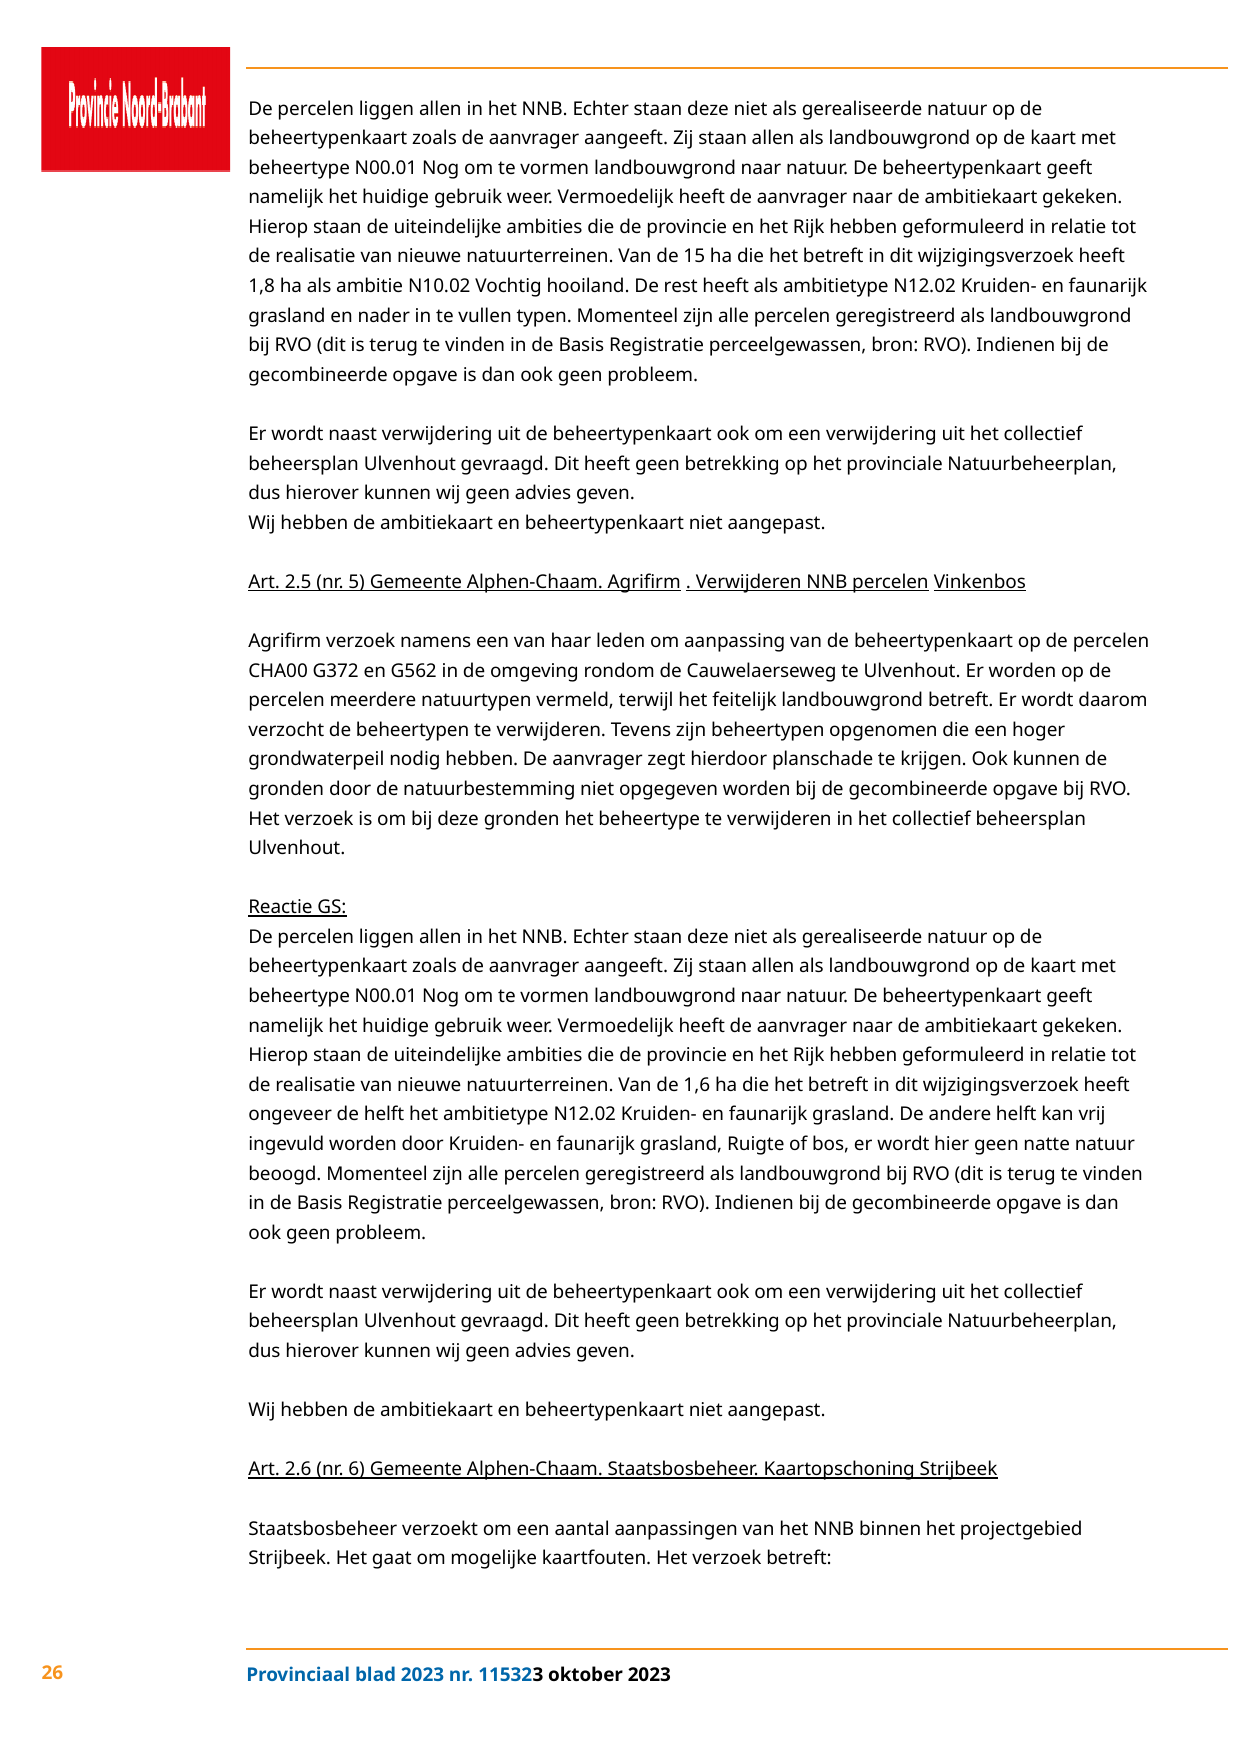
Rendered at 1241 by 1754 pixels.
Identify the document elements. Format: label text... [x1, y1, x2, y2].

text Er wordt naast verwijdering uit de beheertypenkaart ook om een verwijdering uit het collectief beheersplan Ulvenhout gevraagd. Dit heeft geen betrekking op het provinciale Natuurbeheerplan, dus hierover kunnen wij geen advies geven. [248, 1278, 1152, 1363]
text Reactie GS: [248, 893, 1152, 919]
text Wij hebben de ambitiekaart en beheertypenkaart niet aangepast. [248, 1396, 1152, 1422]
text De percelen liggen allen in het NNB. Echter staan deze niet als gerealiseerde natuur op de beheertypenkaart zoals de aanvrager aangeeft. Zij staan allen als landbouwgrond op de kaart met beheertype N00.01 Nog om te vormen landbouwgrond naar natuur. De beheertypenkaart geeft namelijk het huidige gebruik weer. Vermoedelijk heeft de aanvrager naar de ambitiekaart gekeken. Hierop staan de uiteindelijke ambities die de provincie en het Rijk hebben geformuleerd in relatie tot de realisatie van nieuwe natuurterreinen. Van de 15 ha die het betreft in dit wijzigingsverzoek heeft 1,8 ha als ambitie N10.02 Vochtig hooiland. De rest heeft als ambitietype N12.02 Kruiden- en faunarijk grasland en nader in te vullen typen. Momenteel zijn alle percelen geregistreerd als landbouwgrond bij RVO (dit is terug te vinden in de Basis Registratie perceelgewassen, bron: RVO). Indienen bij de gecombineerde opgave is dan ook geen probleem. [248, 95, 1152, 387]
text Agrifirm verzoek namens een van haar leden om aanpassing van de beheertypenkaart op de percelen CHA00 G372 en G562 in de omgeving rondom de Cauwelaerseweg te Ulvenhout. Er worden op de percelen meerdere natuurtypen vermeld, terwijl het feitelijk landbouwgrond betreft. Er wordt daarom verzocht de beheertypen te verwijderen. Tevens zijn beheertypen opgenomen die een hoger grondwaterpeil nodig hebben. De aanvrager zegt hierdoor planschade te krijgen. Ook kunnen de gronden door de natuurbestemming niet opgegeven worden bij de gecombineerde opgave bij RVO. Het verzoek is om bij deze gronden het beheertype te verwijderen in het collectief beheersplan Ulvenhout. [248, 627, 1152, 860]
text Wij hebben de ambitiekaart en beheertypenkaart niet aangepast. [248, 509, 1152, 535]
text Art. 2.5 (nr. 5) Gemeente Alphen-Chaam. Agrifirm . Verwijderen NNB percelen Vinkenbos [248, 568, 1152, 594]
text Art. 2.6 (nr. 6) Gemeente Alphen-Chaam. Staatsbosbeheer. Kaartopschoning Strijbeek [248, 1456, 1152, 1481]
text Er wordt naast verwijdering uit de beheertypenkaart ook om een verwijdering uit het collectief beheersplan Ulvenhout gevraagd. Dit heeft geen betrekking op het provinciale Natuurbeheerplan, dus hierover kunnen wij geen advies geven. [248, 420, 1152, 505]
picture [41, 47, 231, 172]
text De percelen liggen allen in het NNB. Echter staan deze niet als gerealiseerde natuur op de beheertypenkaart zoals de aanvrager aangeeft. Zij staan allen als landbouwgrond op de kaart met beheertype N00.01 Nog om te vormen landbouwgrond naar natuur. De beheertypenkaart geeft namelijk het huidige gebruik weer. Vermoedelijk heeft de aanvrager naar de ambitiekaart gekeken. Hierop staan de uiteindelijke ambities die de provincie en het Rijk hebben geformuleerd in relatie tot de realisatie van nieuwe natuurterreinen. Van de 1,6 ha die het betreft in dit wijzigingsverzoek heeft ongeveer de helft het ambitietype N12.02 Kruiden- en faunarijk grasland. De andere helft kan vrij ingevuld worden door Kruiden- en faunarijk grasland, Ruigte of bos, er wordt hier geen natte natuur beoogd. Momenteel zijn alle percelen geregistreerd als landbouwgrond bij RVO (dit is terug te vinden in de Basis Registratie perceelgewassen, bron: RVO). Indienen bij de gecombineerde opgave is dan ook geen probleem. [248, 923, 1152, 1245]
text Staatsbosbeheer verzoekt om een aantal aanpassingen van het NNB binnen het projectgebied Strijbeek. Het gaat om mogelijke kaartfouten. Het verzoek betreft: [248, 1515, 1152, 1570]
